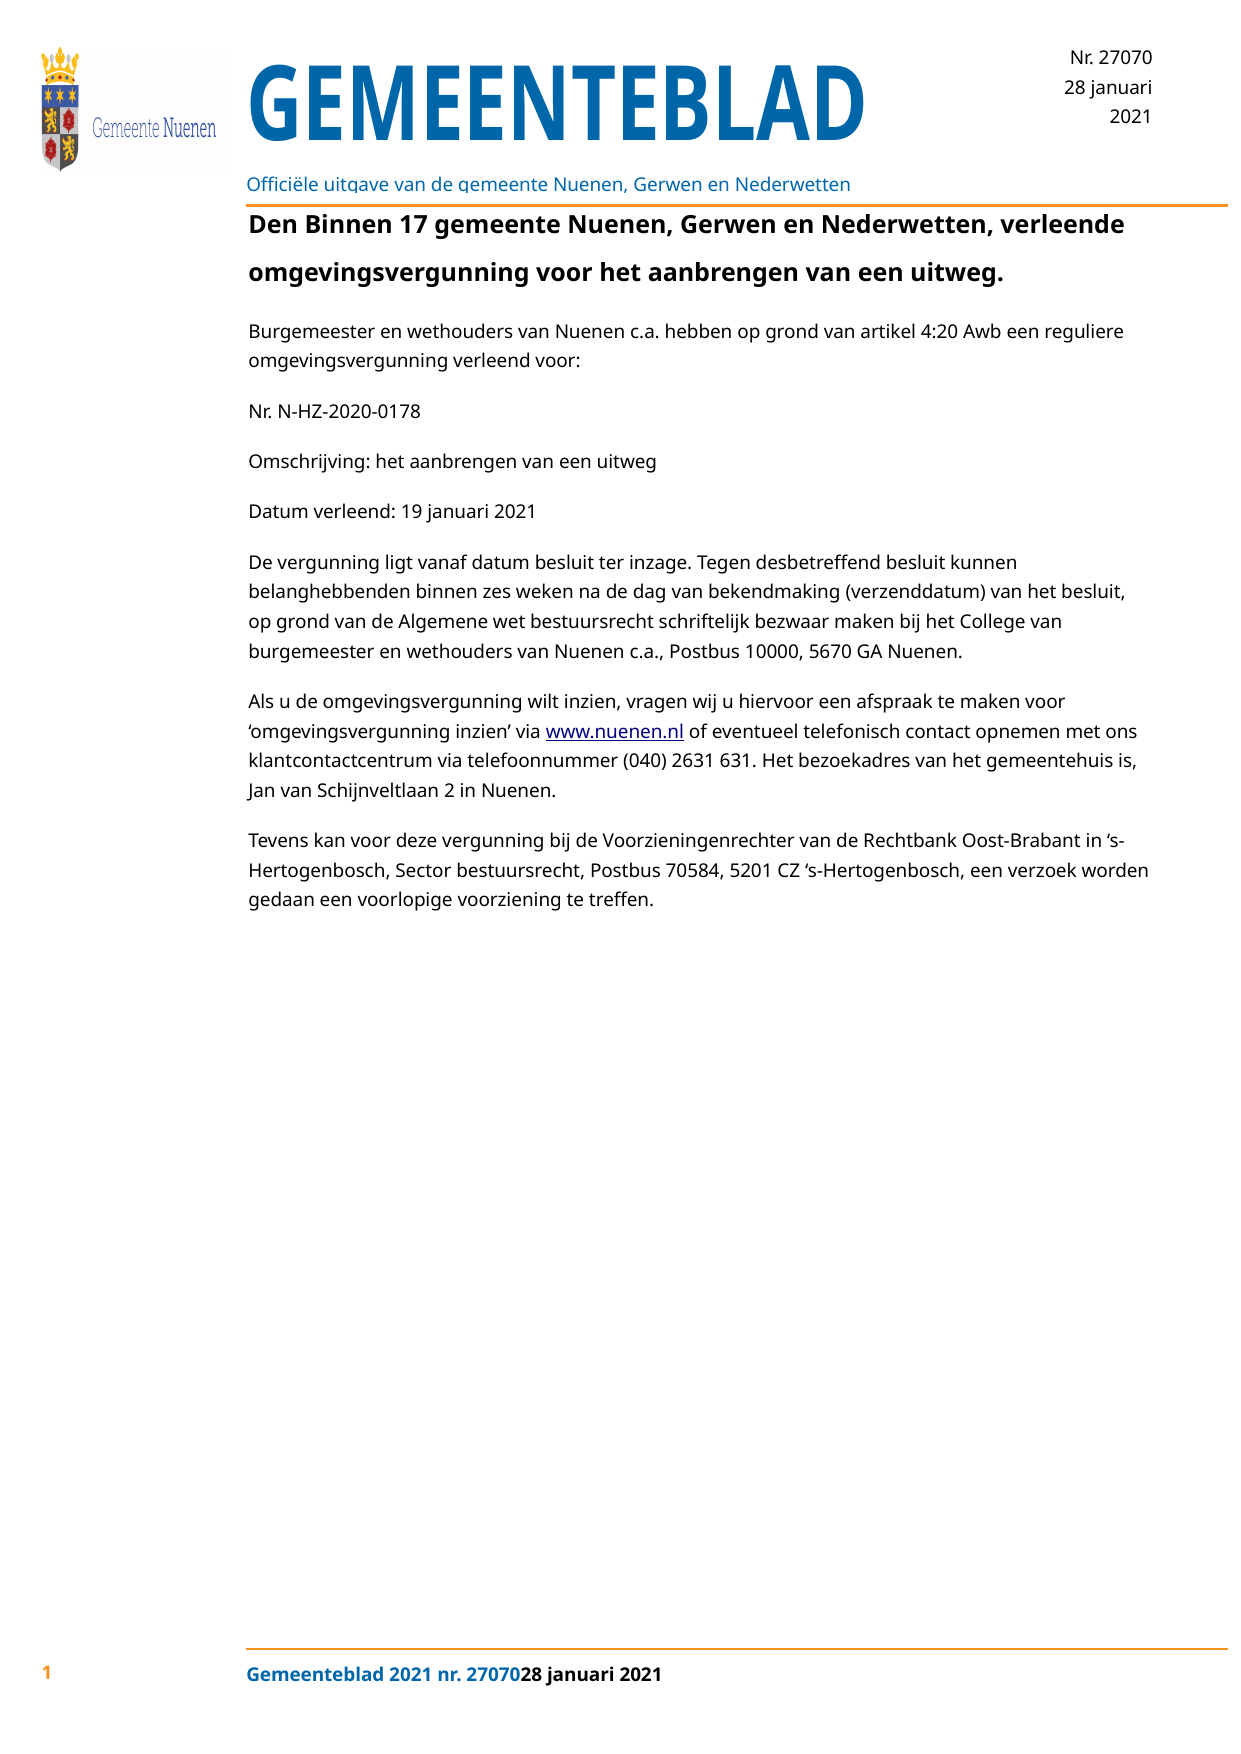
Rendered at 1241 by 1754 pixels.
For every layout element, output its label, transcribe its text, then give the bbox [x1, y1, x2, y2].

picture [41, 47, 231, 172]
text Als u de omgevingsvergunning wilt inzien, vragen wij u hiervoor een afspraak te maken voor ‘omgevingsvergunning inzien’ via www.nuenen.nl of eventueel telefonisch contact opnemen met ons klantcontactcentrum via telefoonnummer (040) 2631 631. Het bezoekadres van het gemeentehuis is, Jan van Schijnveltlaan 2 in Nuenen. [248, 688, 1152, 803]
text Datum verleend: 19 januari 2021 [248, 499, 1152, 524]
text Tevens kan voor deze vergunning bij de Voorzieningenrechter van de Rechtbank Oost-Brabant in ‘s-Hertogenbosch, Sector bestuursrecht, Postbus 70584, 5201 CZ ‘s-Hertogenbosch, een verzoek worden gedaan een voorlopige voorziening te treffen. [248, 827, 1152, 912]
text De vergunning ligt vanaf datum besluit ter inzage. Tegen desbetreffend besluit kunnen belanghebbenden binnen zes weken na de dag van bekendmaking (verzenddatum) van het besluit, op grond van de Algemene wet bestuursrecht schriftelijk bezwaar maken bij het College van burgemeester en wethouders van Nuenen c.a., Postbus 10000, 5670 GA Nuenen. [248, 549, 1152, 664]
text Den Binnen 17 gemeente Nuenen, Gerwen en Nederwetten, verleende omgevingsvergunning voor het aanbrengen van een uitweg. [248, 207, 1152, 288]
text Burgemeester en wethouders van Nuenen c.a. hebben op grond van artikel 4:20 Awb een reguliere omgevingsvergunning verleend voor: [248, 318, 1152, 373]
text Omschrijving: het aanbrengen van een uitweg [248, 448, 1152, 474]
text Nr. N-HZ-2020-0178 [248, 398, 1152, 424]
